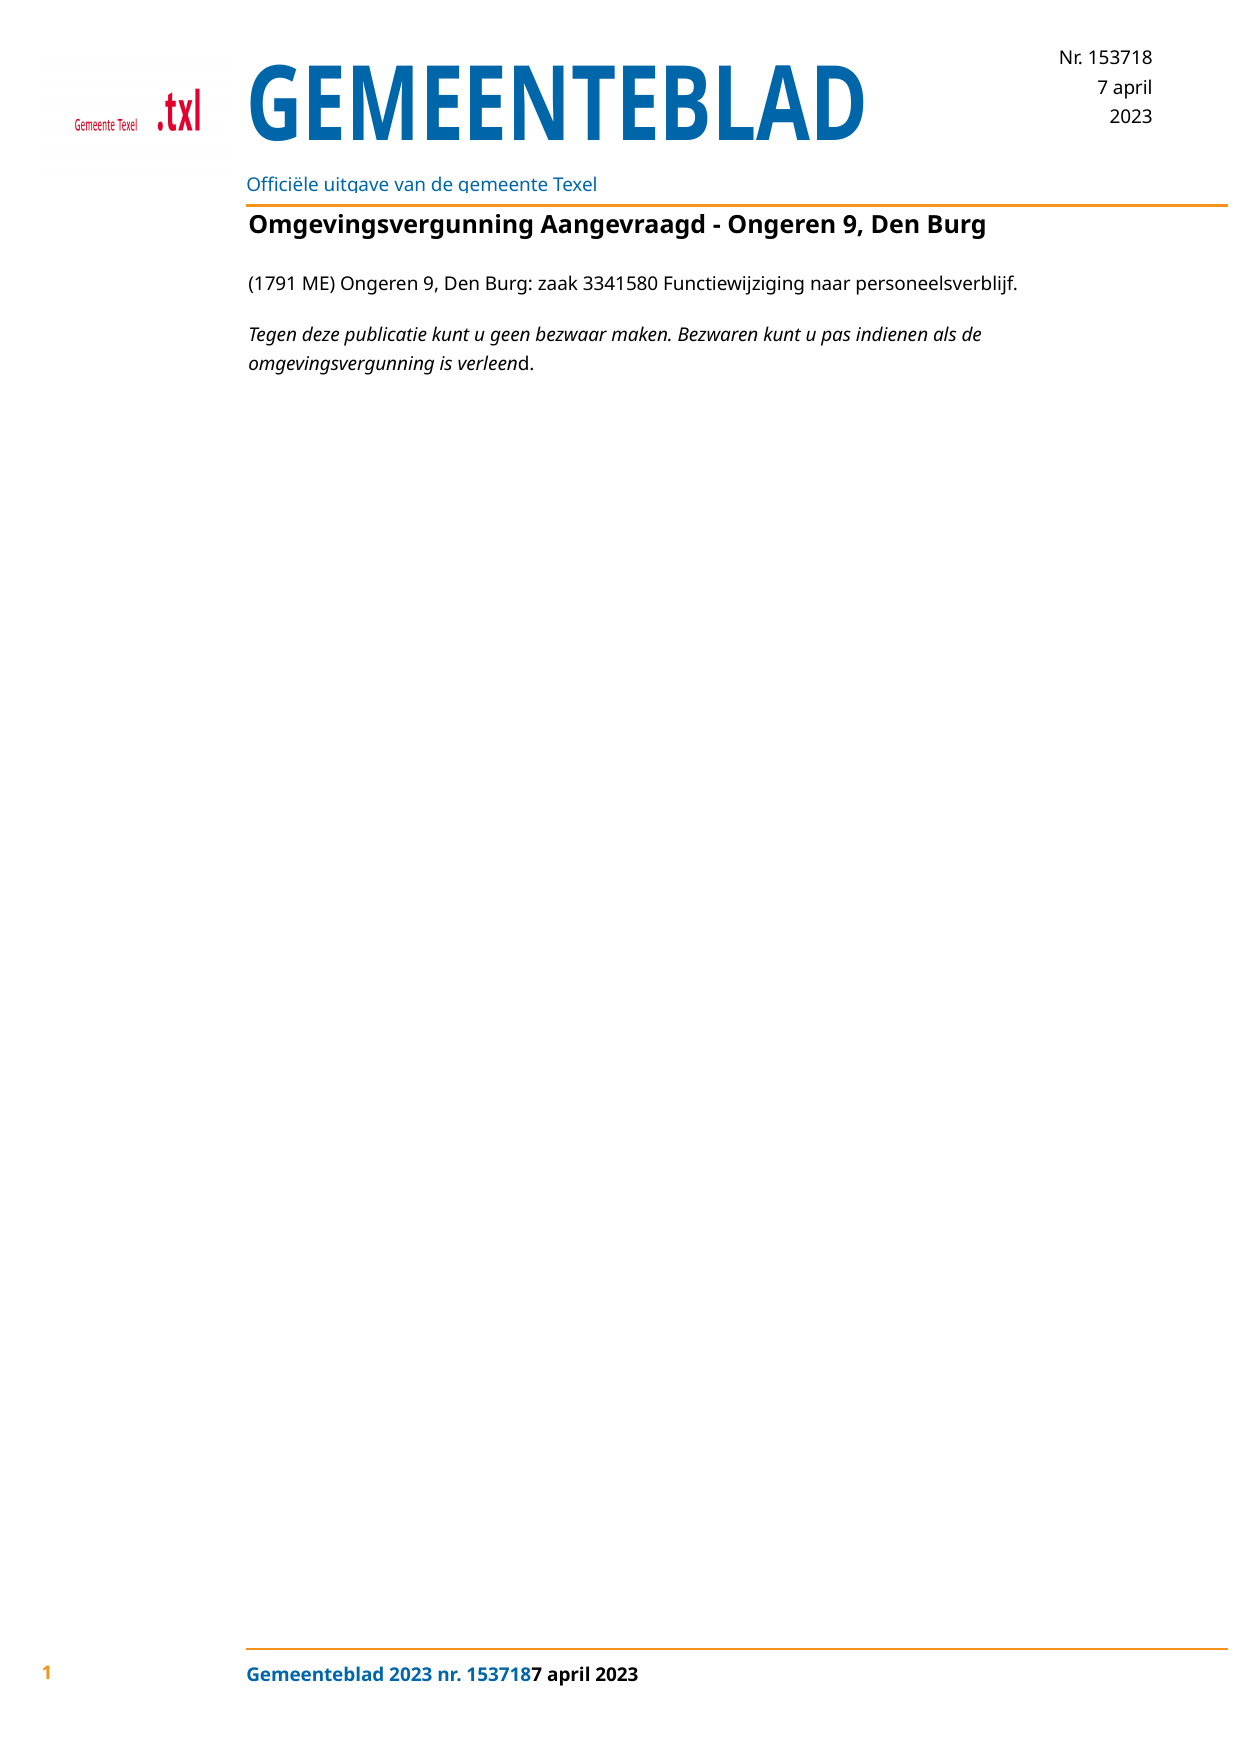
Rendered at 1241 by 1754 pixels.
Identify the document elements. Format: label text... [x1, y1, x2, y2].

picture [41, 47, 231, 172]
text (1791 ME) Ongeren 9, Den Burg: zaak 3341580 Functiewijziging naar personeelsverblijf. [248, 270, 1152, 296]
text Tegen deze publicatie kunt u geen bezwaar maken. Bezwaren kunt u pas indienen als de omgevingsvergunning is verleend. [248, 321, 1152, 376]
text Omgevingsvergunning Aangevraagd - Ongeren 9, Den Burg [248, 207, 1152, 241]
